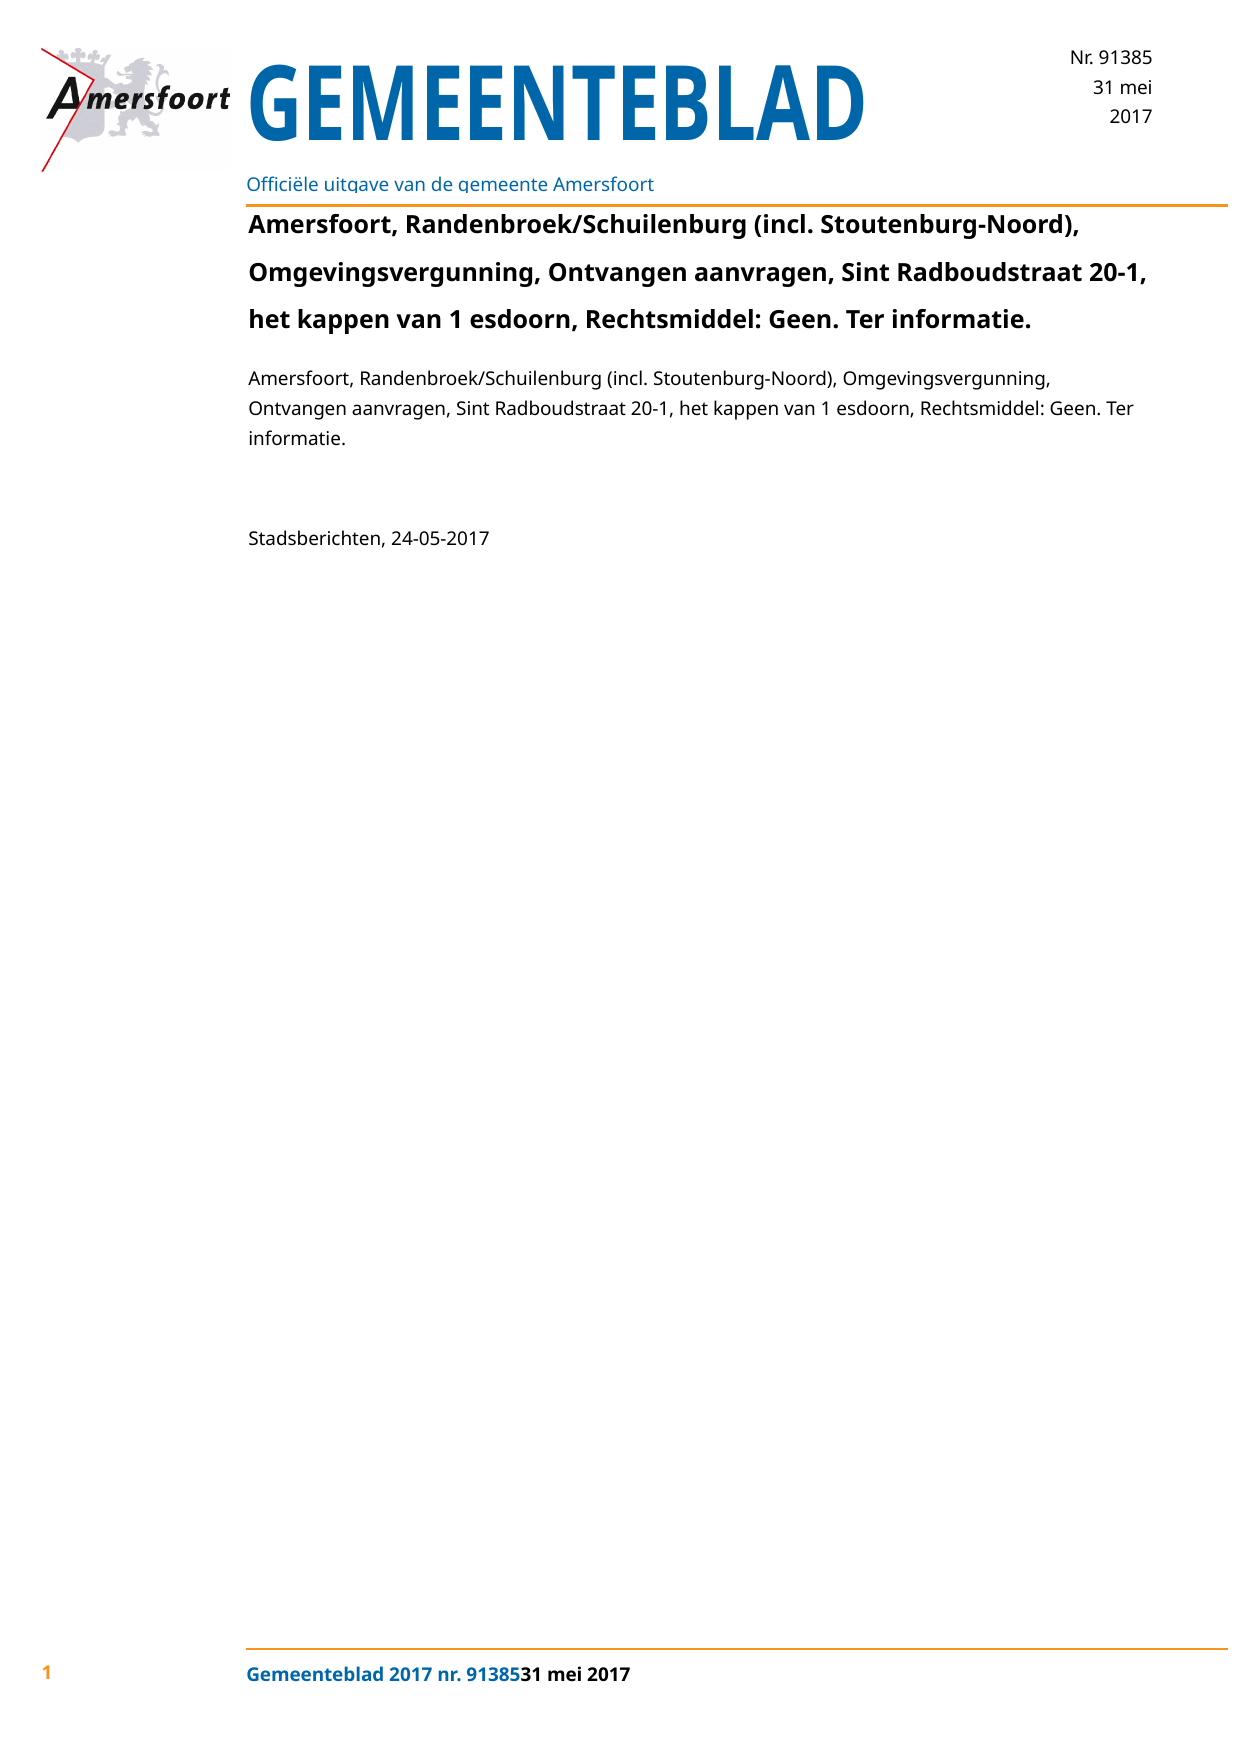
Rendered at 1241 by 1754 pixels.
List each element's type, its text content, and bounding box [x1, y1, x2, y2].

text Stadsberichten, 24-05-2017 [248, 526, 1152, 551]
text Amersfoort, Randenbroek/Schuilenburg (incl. Stoutenburg-Noord), Omgevingsvergunning, Ontvangen aanvragen, Sint Radboudstraat 20-1, het kappen van 1 esdoorn, Rechtsmiddel: Geen. Ter informatie. [248, 207, 1152, 336]
picture [41, 47, 231, 172]
text Amersfoort, Randenbroek/Schuilenburg (incl. Stoutenburg-Noord), Omgevingsvergunning, Ontvangen aanvragen, Sint Radboudstraat 20-1, het kappen van 1 esdoorn, Rechtsmiddel: Geen. Ter informatie. [248, 366, 1152, 450]
